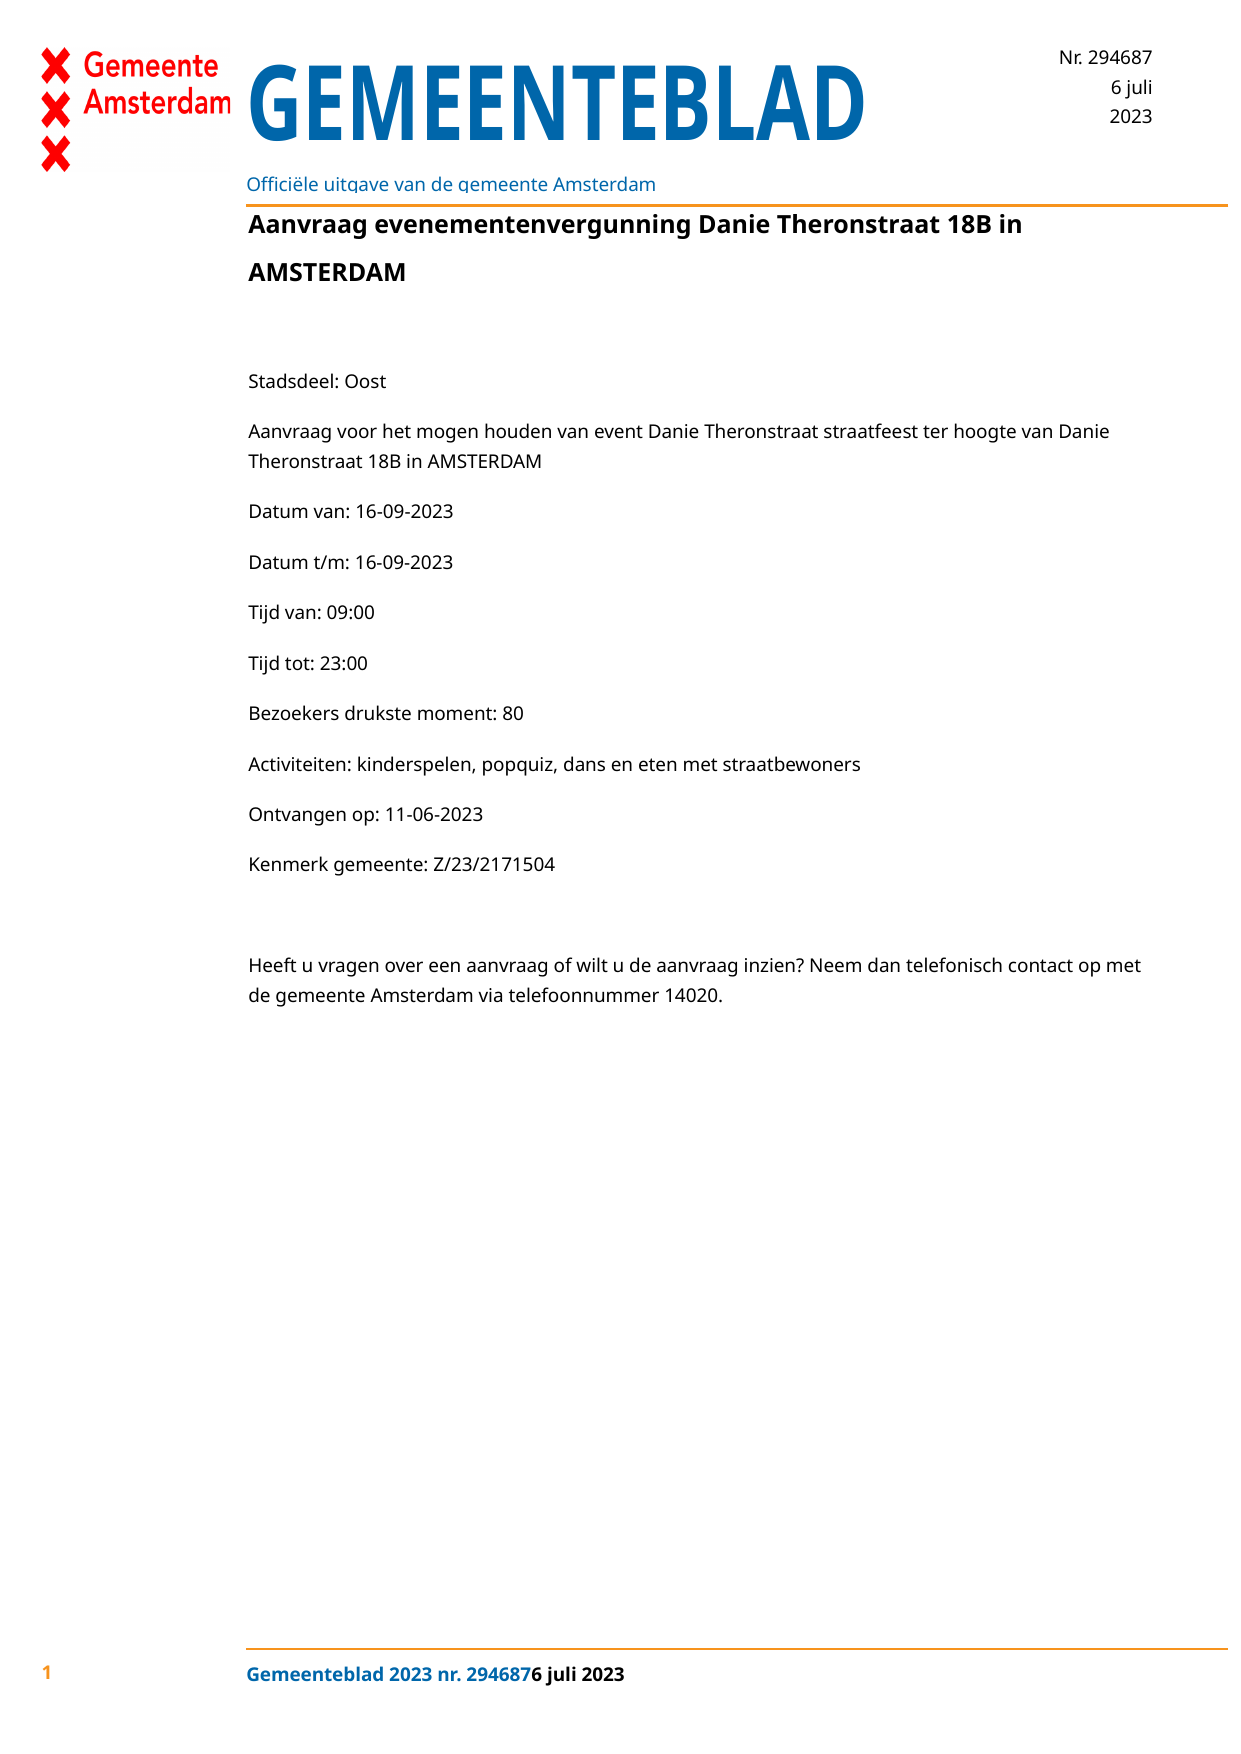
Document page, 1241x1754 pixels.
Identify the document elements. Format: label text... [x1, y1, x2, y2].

text Heeft u vragen over een aanvraag of wilt u de aanvraag inzien? Neem dan telefonisch contact op met de gemeente Amsterdam via telefoonnummer 14020. [248, 952, 1152, 1008]
text Datum t/m: 16-09-2023 [248, 549, 1152, 575]
text Tijd van: 09:00 [248, 599, 1152, 625]
picture [41, 47, 231, 172]
text Ontvangen op: 11-06-2023 [248, 801, 1152, 827]
text Datum van: 16-09-2023 [248, 499, 1152, 524]
text Activiteiten: kinderspelen, popquiz, dans en eten met straatbewoners [248, 751, 1152, 777]
text Bezoekers drukste moment: 80 [248, 700, 1152, 726]
text Kenmerk gemeente: Z/23/2171504 [248, 852, 1152, 877]
text Stadsdeel: Oost [248, 368, 1152, 394]
text Aanvraag evenementenvergunning Danie Theronstraat 18B in AMSTERDAM [248, 207, 1152, 288]
text Tijd tot: 23:00 [248, 650, 1152, 676]
text Aanvraag voor het mogen houden van event Danie Theronstraat straatfeest ter hoogte van Danie Theronstraat 18B in AMSTERDAM [248, 419, 1152, 474]
